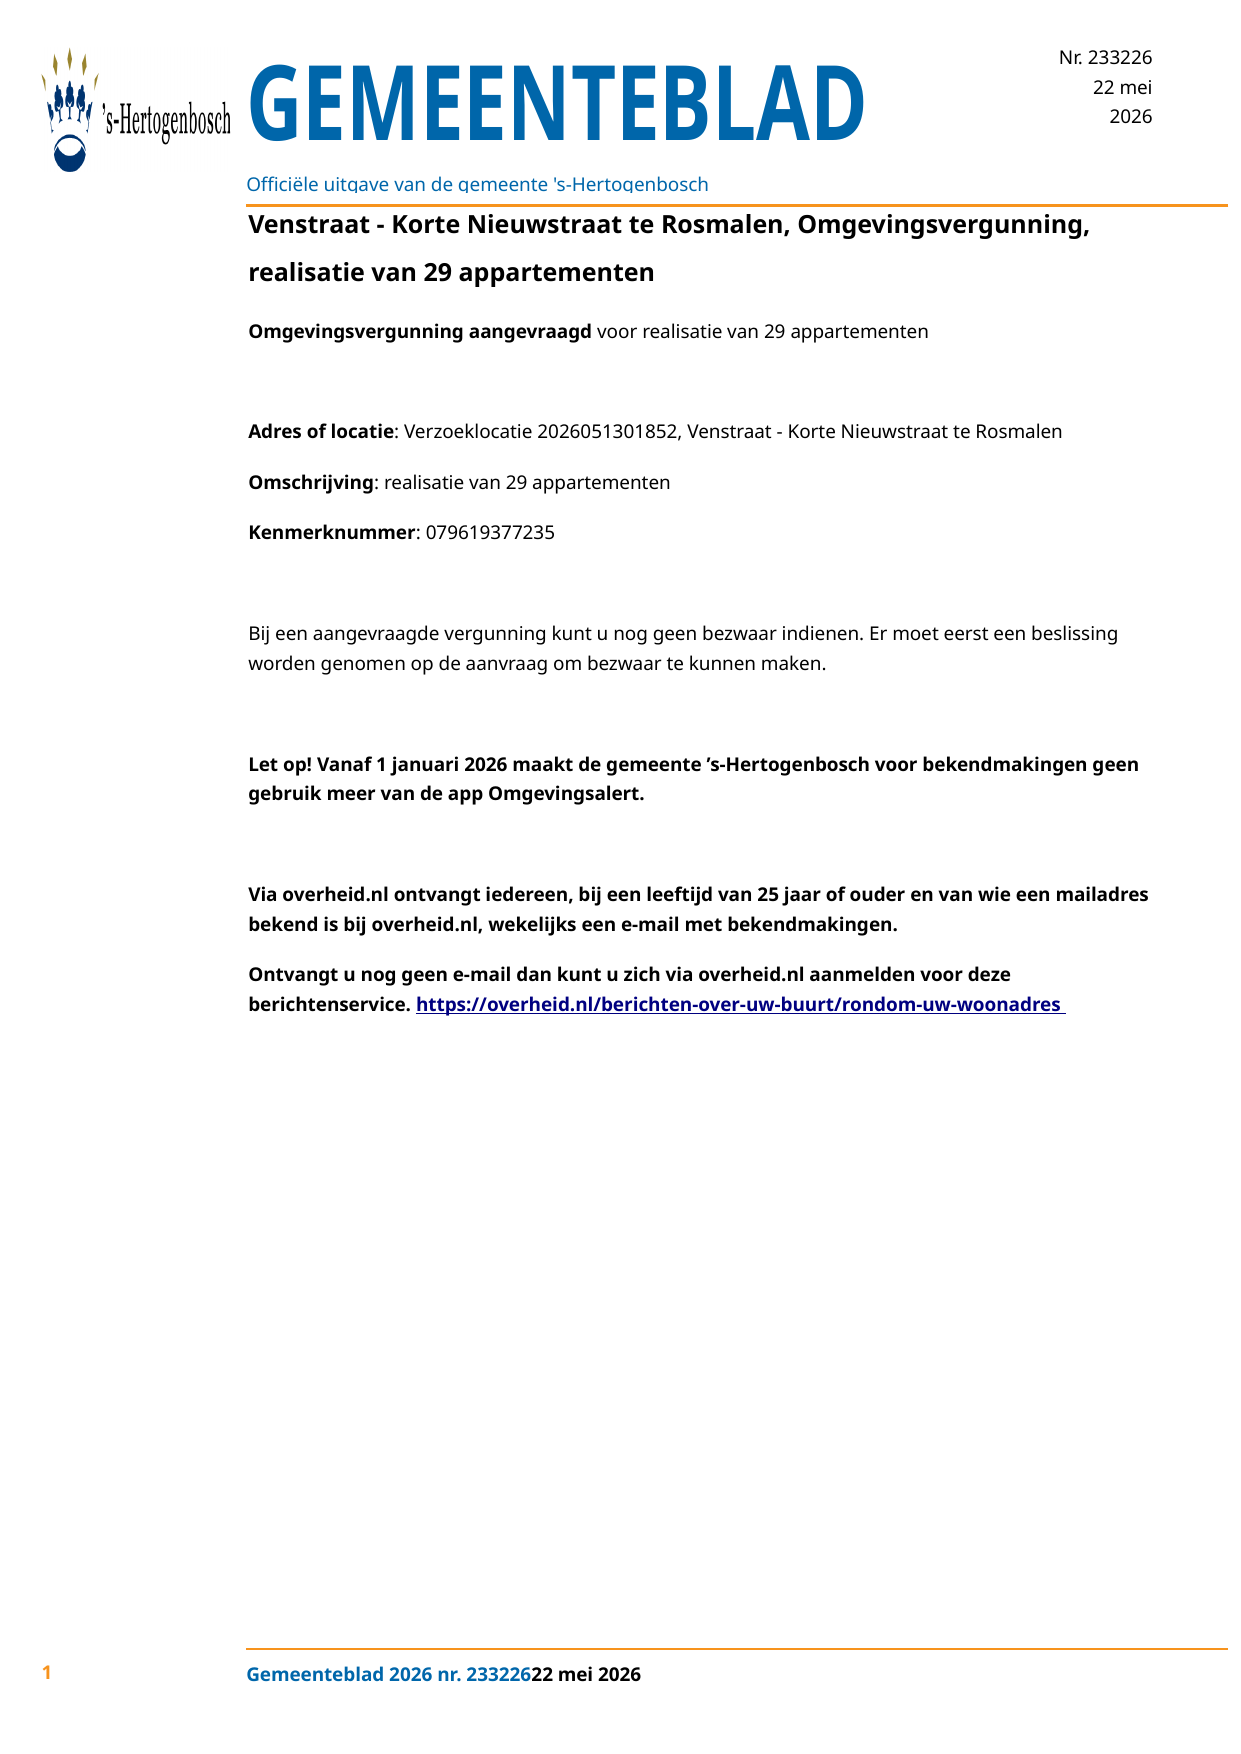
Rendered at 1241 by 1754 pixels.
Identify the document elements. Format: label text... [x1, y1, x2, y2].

picture [41, 47, 231, 172]
text Let op! Vanaf 1 januari 2026 maakt de gemeente ’s-Hertogenbosch voor bekendmakingen geen gebruik meer van de app Omgevingsalert. [248, 751, 1152, 806]
text Ontvangt u nog geen e-mail dan kunt u zich via overheid.nl aanmelden voor deze berichtenservice. https://overheid.nl/berichten-over-uw-buurt/rondom-uw-woonadres [248, 961, 1152, 1017]
text Kenmerknummer: 079619377235 [248, 519, 1152, 545]
text Via overheid.nl ontvangt iedereen, bij een leeftijd van 25 jaar of ouder en van wie een mailadres bekend is bij overheid.nl, wekelijks een e-mail met bekendmakingen. [248, 881, 1152, 937]
text Omschrijving: realisatie van 29 appartementen [248, 469, 1152, 495]
text Bij een aangevraagde vergunning kunt u nog geen bezwaar indienen. Er moet eerst een beslissing worden genomen op de aanvraag om bezwaar te kunnen maken. [248, 620, 1152, 676]
text Omgevingsvergunning aangevraagd voor realisatie van 29 appartementen [248, 318, 1152, 344]
text Venstraat - Korte Nieuwstraat te Rosmalen, Omgevingsvergunning, realisatie van 29 appartementen [248, 207, 1152, 288]
text Adres of locatie: Verzoeklocatie 2026051301852, Venstraat - Korte Nieuwstraat te Rosmalen [248, 419, 1152, 444]
